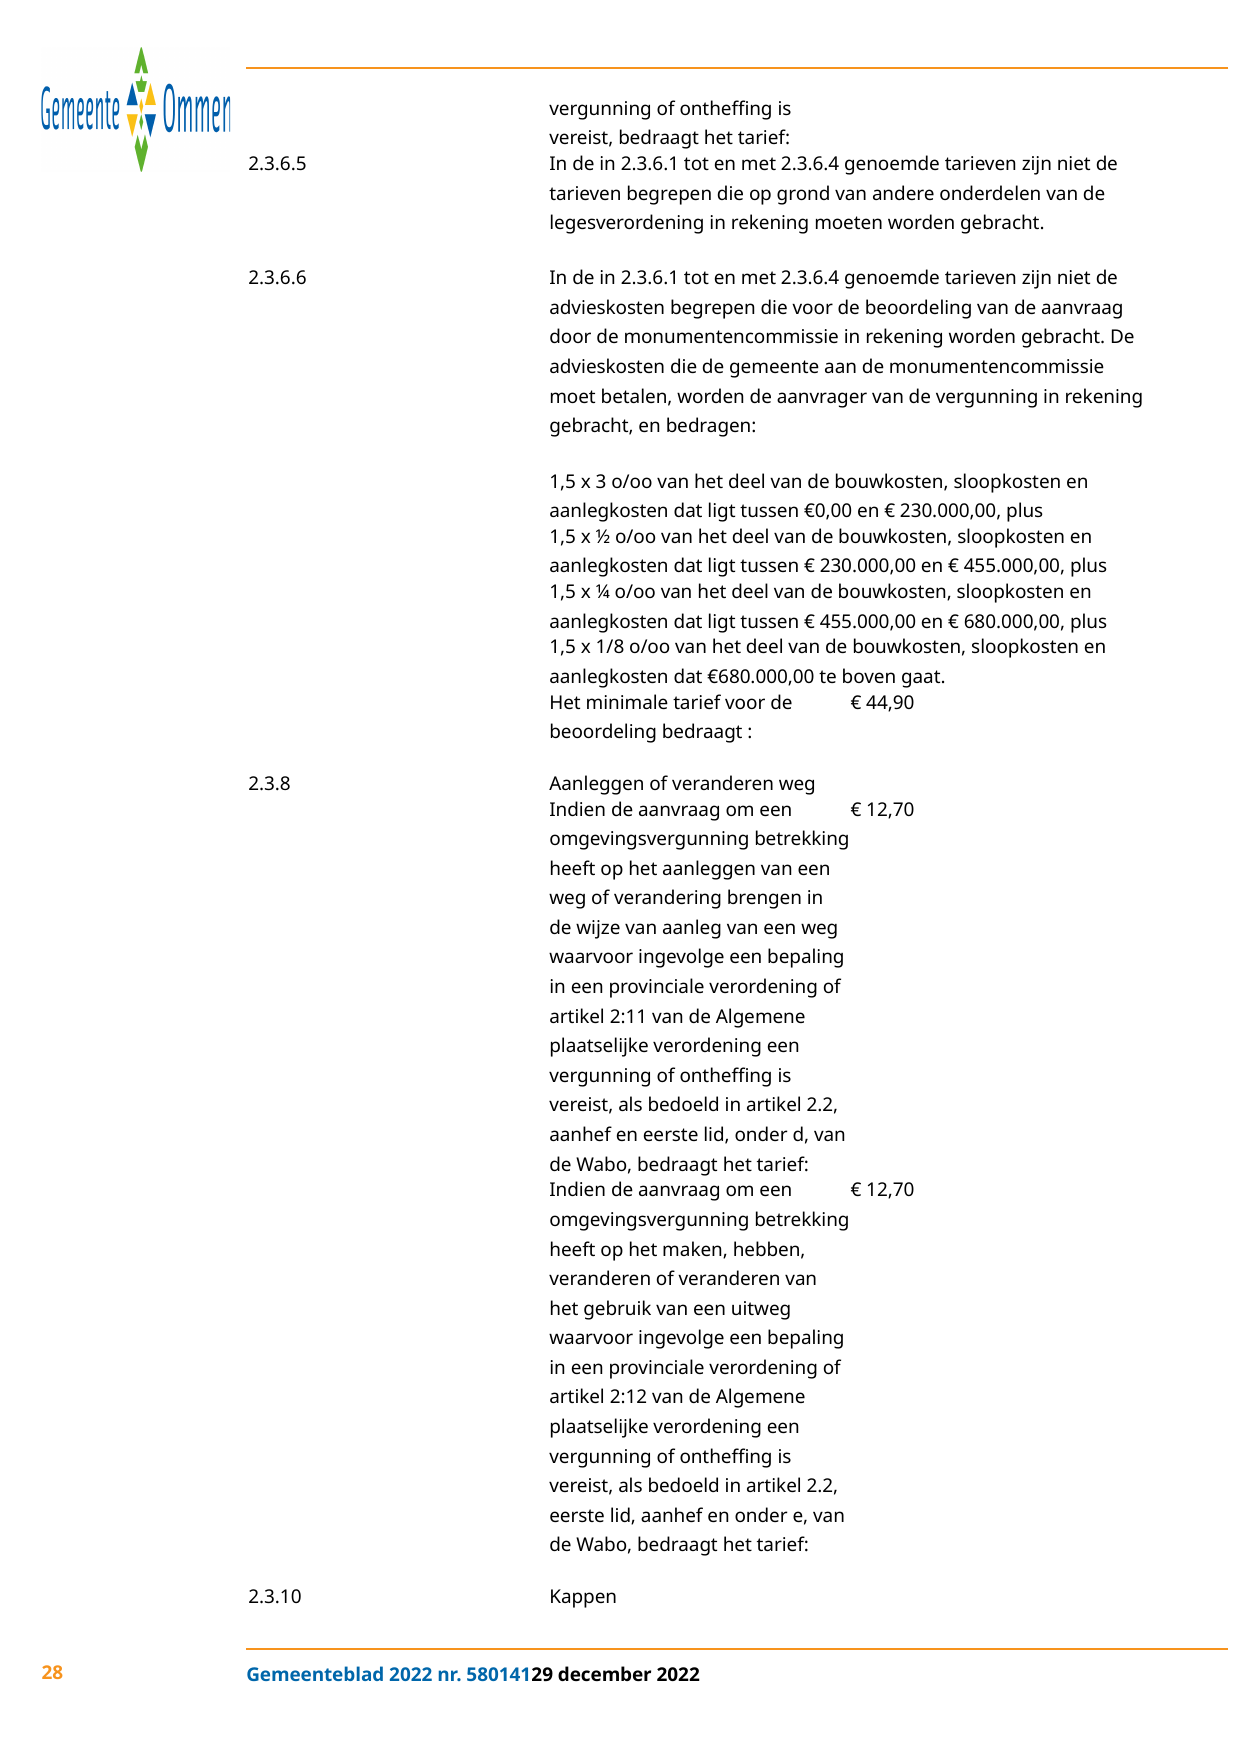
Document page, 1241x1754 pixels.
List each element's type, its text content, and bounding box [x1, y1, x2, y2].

table_cell [248, 1557, 549, 1583]
picture [41, 47, 231, 172]
table_cell 2.3.8 [248, 770, 549, 796]
table_cell [248, 579, 549, 634]
table_cell [248, 796, 549, 1177]
table_cell [248, 634, 549, 689]
table_cell [248, 468, 549, 523]
table_cell [850, 95, 1152, 150]
table_cell 1,5 x ¼ o/oo van het deel van de bouwkosten, sloopkosten en aanlegkosten dat ligt tussen € 455.000,00 en € 680.000,00, plus [549, 579, 1152, 634]
table_cell 1,5 x ½ o/oo van het deel van de bouwkosten, sloopkosten en aanlegkosten dat ligt tussen € 230.000,00 en € 455.000,00, plus [549, 523, 1152, 578]
table_cell [850, 744, 1152, 770]
table_cell [850, 770, 1152, 796]
table_cell 2.3.6.6 [248, 265, 549, 468]
table_cell € 44,90 [850, 689, 1152, 744]
table_cell [549, 744, 850, 770]
table_cell 1,5 x 1/8 o/oo van het deel van de bouwkosten, sloopkosten en aanlegkosten dat €680.000,00 te boven gaat. [549, 634, 1152, 689]
table_cell [248, 689, 549, 744]
table_cell Indien de aanvraag om een omgevingsvergunning betrekking heeft op het aanleggen van een weg of verandering brengen in de wijze van aanleg van een weg waarvoor ingevolge een bepaling in een provinciale verordening of artikel 2:11 van de Algemene plaatselijke verordening een vergunning of ontheffing is vereist, als bedoeld in artikel 2.2, aanhef en eerste lid, onder d, van de Wabo, bedraagt het tarief: [549, 796, 850, 1177]
table_cell [850, 1583, 1152, 1609]
table_cell 1,5 x 3 o/oo van het deel van de bouwkosten, sloopkosten en aanlegkosten dat ligt tussen €0,00 en € 230.000,00, plus [549, 468, 1152, 523]
table_cell € 12,70 [850, 796, 1152, 1177]
table_cell In de in 2.3.6.1 tot en met 2.3.6.4 genoemde tarieven zijn niet de tarieven begrepen die op grond van andere onderdelen van de legesverordening in rekening moeten worden gebracht. [549, 150, 1152, 264]
table_cell Het minimale tarief voor de beoordeling bedraagt : [549, 689, 850, 744]
table_cell In de in 2.3.6.1 tot en met 2.3.6.4 genoemde tarieven zijn niet de advieskosten begrepen die voor de beoordeling van de aanvraag door de monumentencommissie in rekening worden gebracht. De advieskosten die de gemeente aan de monumentencommissie moet betalen, worden de aanvrager van de vergunning in rekening gebracht, en bedragen: [549, 265, 1152, 468]
table_cell [248, 744, 549, 770]
table_cell [248, 95, 549, 150]
table_cell € 12,70 [850, 1177, 1152, 1557]
table_cell [248, 1177, 549, 1557]
table_cell Aanleggen of veranderen weg [549, 770, 850, 796]
table_cell Kappen [549, 1583, 850, 1609]
table_cell [850, 1557, 1152, 1583]
table_cell 2.3.10 [248, 1583, 549, 1609]
table_cell Indien de aanvraag om een omgevingsvergunning betrekking heeft op het maken, hebben, veranderen of veranderen van het gebruik van een uitweg waarvoor ingevolge een bepaling in een provinciale verordening of artikel 2:12 van de Algemene plaatselijke verordening een vergunning of ontheffing is vereist, als bedoeld in artikel 2.2, eerste lid, aanhef en onder e, van de Wabo, bedraagt het tarief: [549, 1177, 850, 1557]
table_cell [248, 523, 549, 578]
table_cell vergunning of ontheffing is vereist, bedraagt het tarief: [549, 95, 850, 150]
table_cell [549, 1557, 850, 1583]
table_cell 2.3.6.5 [248, 150, 549, 264]
